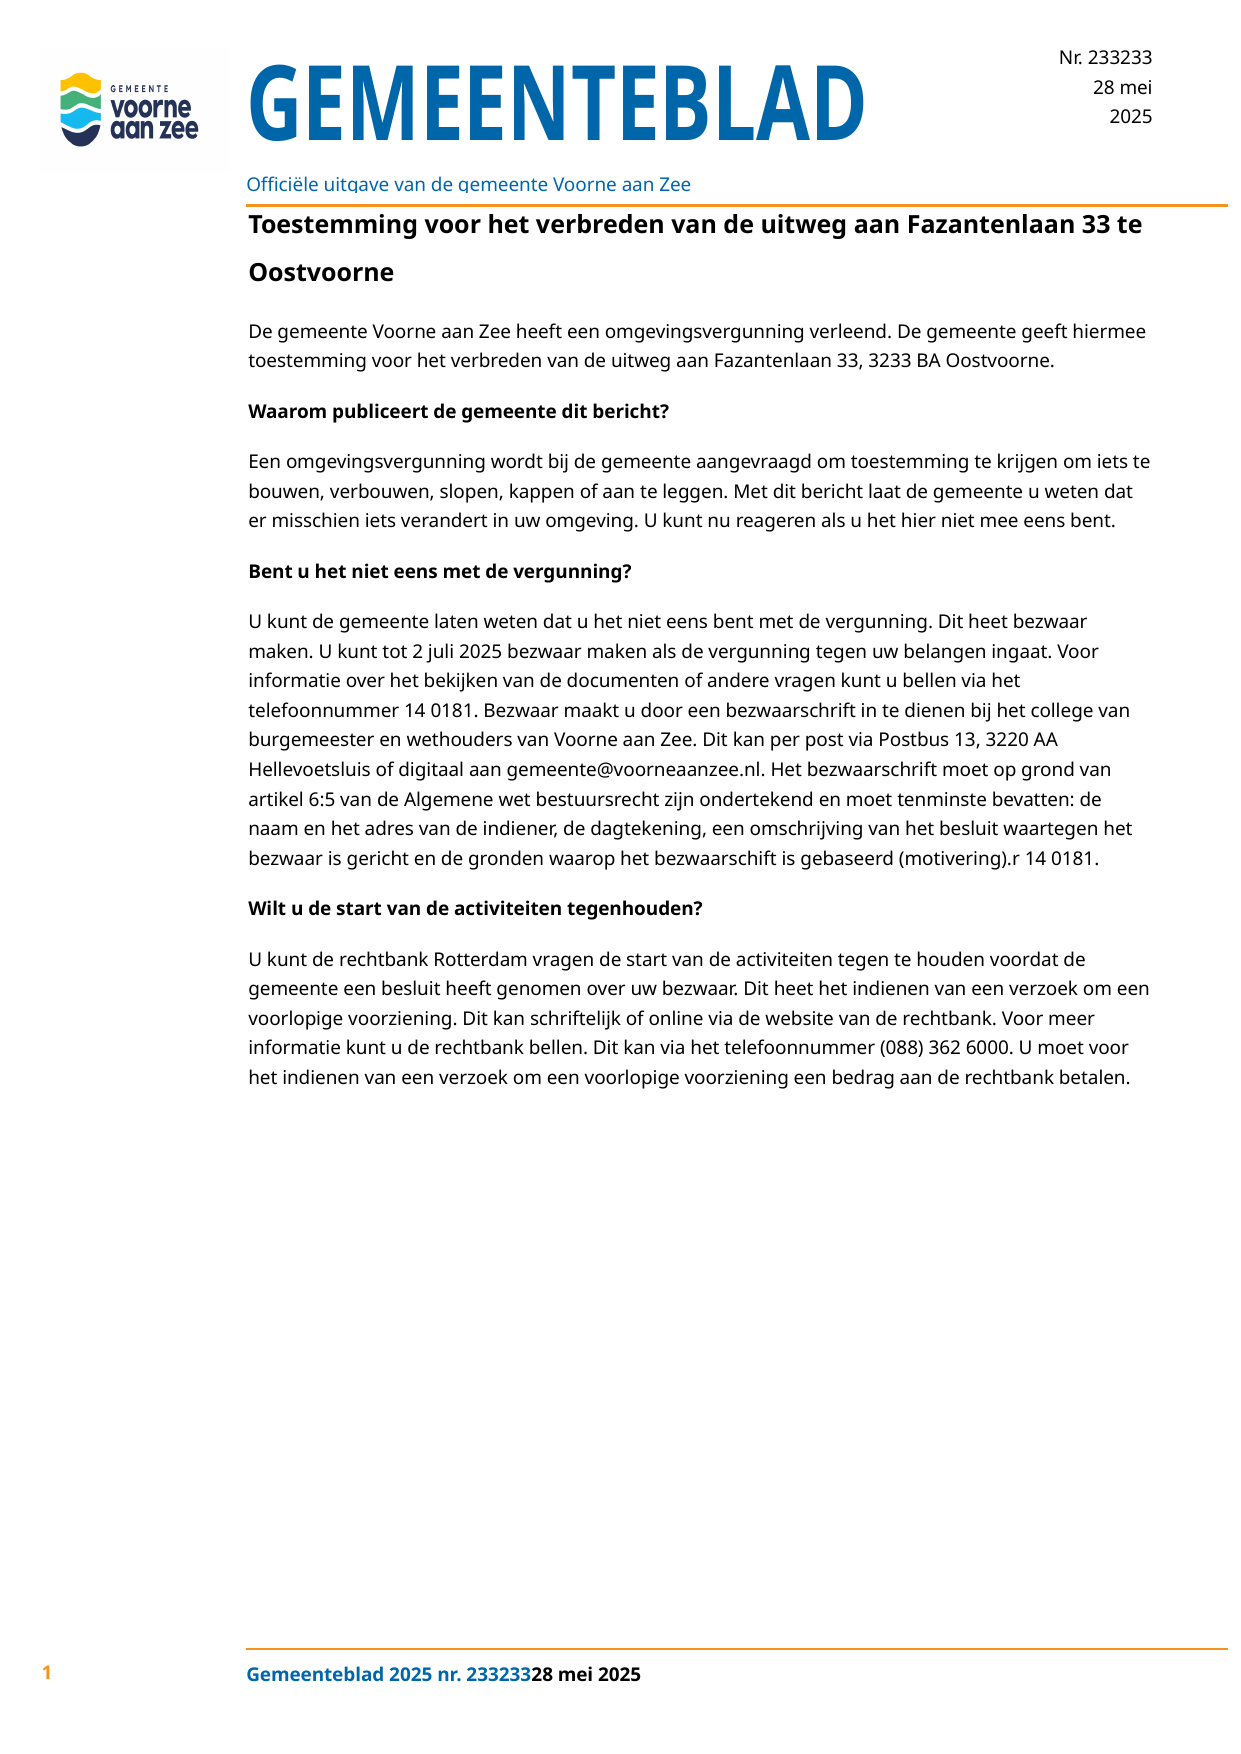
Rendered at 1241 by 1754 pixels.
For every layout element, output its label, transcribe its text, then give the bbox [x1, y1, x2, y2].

text U kunt de gemeente laten weten dat u het niet eens bent met de vergunning. Dit heet bezwaar maken. U kunt tot 2 juli 2025 bezwaar maken als de vergunning tegen uw belangen ingaat. Voor informatie over het bekijken van de documenten of andere vragen kunt u bellen via het telefoonnummer 14 0181. Bezwaar maakt u door een bezwaarschrift in te dienen bij het college van burgemeester en wethouders van Voorne aan Zee. Dit kan per post via Postbus 13, 3220 AA Hellevoetsluis of digitaal aan gemeente@voorneaanzee.nl. Het bezwaarschrift moet op grond van artikel 6:5 van de Algemene wet bestuursrecht zijn ondertekend en moet tenminste bevatten: de naam en het adres van de indiener, de dagtekening, een omschrijving van het besluit waartegen het bezwaar is gericht en de gronden waarop het bezwaarschift is gebaseerd (motivering).r 14 0181. [248, 608, 1152, 871]
text Toestemming voor het verbreden van de uitweg aan Fazantenlaan 33 te Oostvoorne [248, 207, 1152, 288]
text Een omgevingsvergunning wordt bij de gemeente aangevraagd om toestemming te krijgen om iets te bouwen, verbouwen, slopen, kappen of aan te leggen. Met dit bericht laat de gemeente u weten dat er misschien iets verandert in uw omgeving. U kunt nu reageren als u het hier niet mee eens bent. [248, 448, 1152, 533]
text U kunt de rechtbank Rotterdam vragen de start van de activiteiten tegen te houden voordat de gemeente een besluit heeft genomen over uw bezwaar. Dit heet het indienen van een verzoek om een voorlopige voorziening. Dit kan schriftelijk of online via de website van de rechtbank. Voor meer informatie kunt u de rechtbank bellen. Dit kan via het telefoonnummer (088) 362 6000. U moet voor het indienen van een verzoek om een voorlopige voorziening een bedrag aan de rechtbank betalen. [248, 946, 1152, 1090]
text Bent u het niet eens met de vergunning? [248, 558, 1152, 584]
text De gemeente Voorne aan Zee heeft een omgevingsvergunning verleend. De gemeente geeft hiermee toestemming voor het verbreden van de uitweg aan Fazantenlaan 33, 3233 BA Oostvoorne. [248, 318, 1152, 373]
text Wilt u de start van de activiteiten tegenhouden? [248, 895, 1152, 921]
text Waarom publiceert de gemeente dit bericht? [248, 398, 1152, 424]
picture [41, 47, 231, 172]
